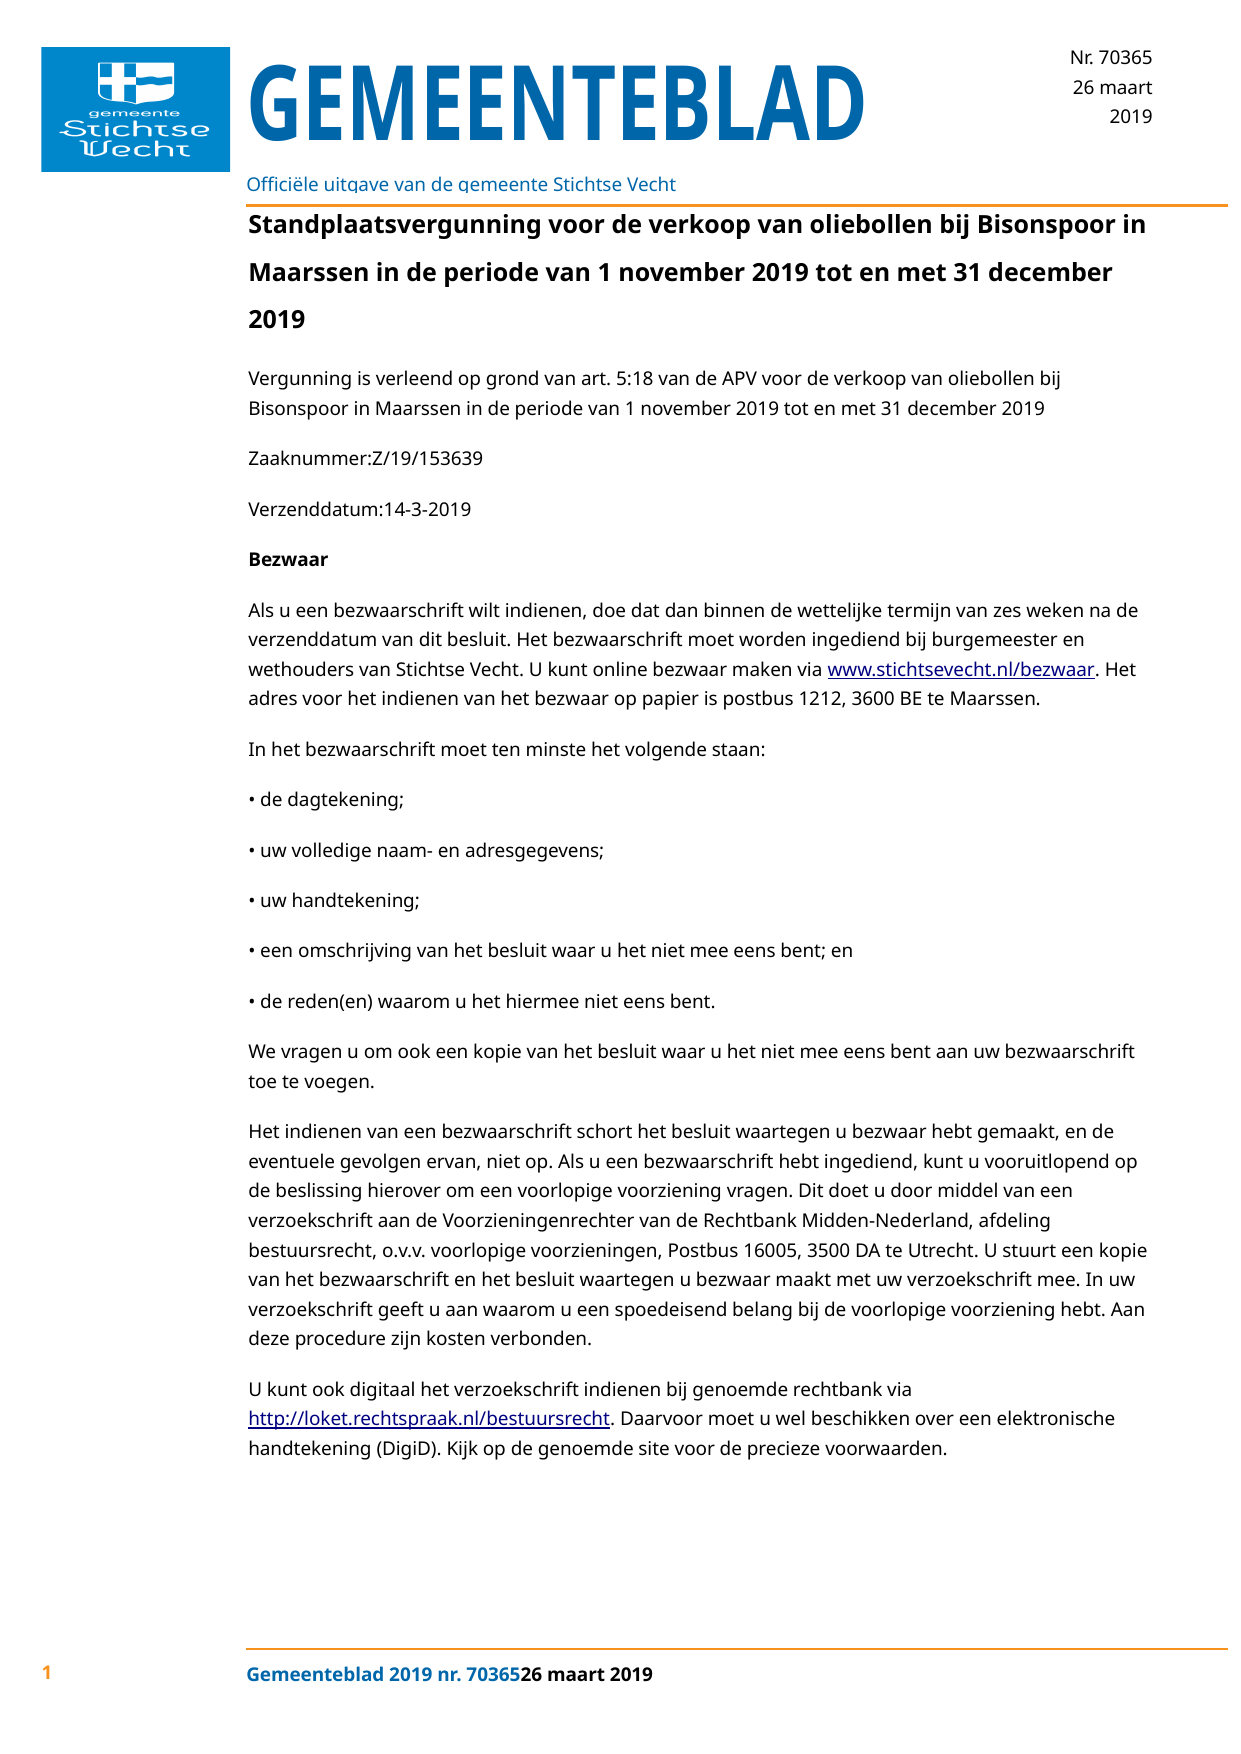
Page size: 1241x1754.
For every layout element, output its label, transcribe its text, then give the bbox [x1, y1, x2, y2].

text • uw handtekening; [248, 887, 1152, 913]
text We vragen u om ook een kopie van het besluit waar u het niet mee eens bent aan uw bezwaarschrift toe te voegen. [248, 1038, 1152, 1094]
text • de reden(en) waarom u het hiermee niet eens bent. [248, 988, 1152, 1014]
text Verzenddatum:14-3-2019 [248, 496, 1152, 522]
text • uw volledige naam- en adresgegevens; [248, 837, 1152, 862]
text U kunt ook digitaal het verzoekschrift indienen bij genoemde rechtbank via http://loket.rechtspraak.nl/bestuursrecht. Daarvoor moet u wel beschikken over een elektronische handtekening (DigiD). Kijk op de genoemde site voor de precieze voorwaarden. [248, 1376, 1152, 1461]
text In het bezwaarschrift moet ten minste het volgende staan: [248, 736, 1152, 762]
text Als u een bezwaarschrift wilt indienen, doe dat dan binnen de wettelijke termijn van zes weken na de verzenddatum van dit besluit. Het bezwaarschrift moet worden ingediend bij burgemeester en wethouders van Stichtse Vecht. U kunt online bezwaar maken via www.stichtsevecht.nl/bezwaar. Het adres voor het indienen van het bezwaar op papier is postbus 1212, 3600 BE te Maarssen. [248, 597, 1152, 711]
text Het indienen van een bezwaarschrift schort het besluit waartegen u bezwaar hebt gemaakt, en de eventuele gevolgen ervan, niet op. Als u een bezwaarschrift hebt ingediend, kunt u vooruitlopend op de beslissing hierover om een voorlopige voorziening vragen. Dit doet u door middel van een verzoekschrift aan de Voorzieningenrechter van de Rechtbank Midden-Nederland, afdeling bestuursrecht, o.v.v. voorlopige voorzieningen, Postbus 16005, 3500 DA te Utrecht. U stuurt een kopie van het bezwaarschrift en het besluit waartegen u bezwaar maakt met uw verzoekschrift mee. In uw verzoekschrift geeft u aan waarom u een spoedeisend belang bij de voorlopige voorziening hebt. Aan deze procedure zijn kosten verbonden. [248, 1118, 1152, 1351]
text Bezwaar [248, 546, 1152, 572]
picture [137, 63, 174, 103]
text Zaaknummer:Z/19/153639 [248, 446, 1152, 471]
text • een omschrijving van het besluit waar u het niet mee eens bent; en [248, 938, 1152, 963]
text • de dagtekening; [248, 786, 1152, 812]
text Vergunning is verleend op grond van art. 5:18 van de APV voor de verkoop van oliebollen bij Bisonspoor in Maarssen in de periode van 1 november 2019 tot en met 31 december 2019 [248, 366, 1152, 421]
picture [99, 63, 135, 101]
text Standplaatsvergunning voor de verkoop van oliebollen bij Bisonspoor in Maarssen in de periode van 1 november 2019 tot en met 31 december 2019 [248, 207, 1152, 336]
